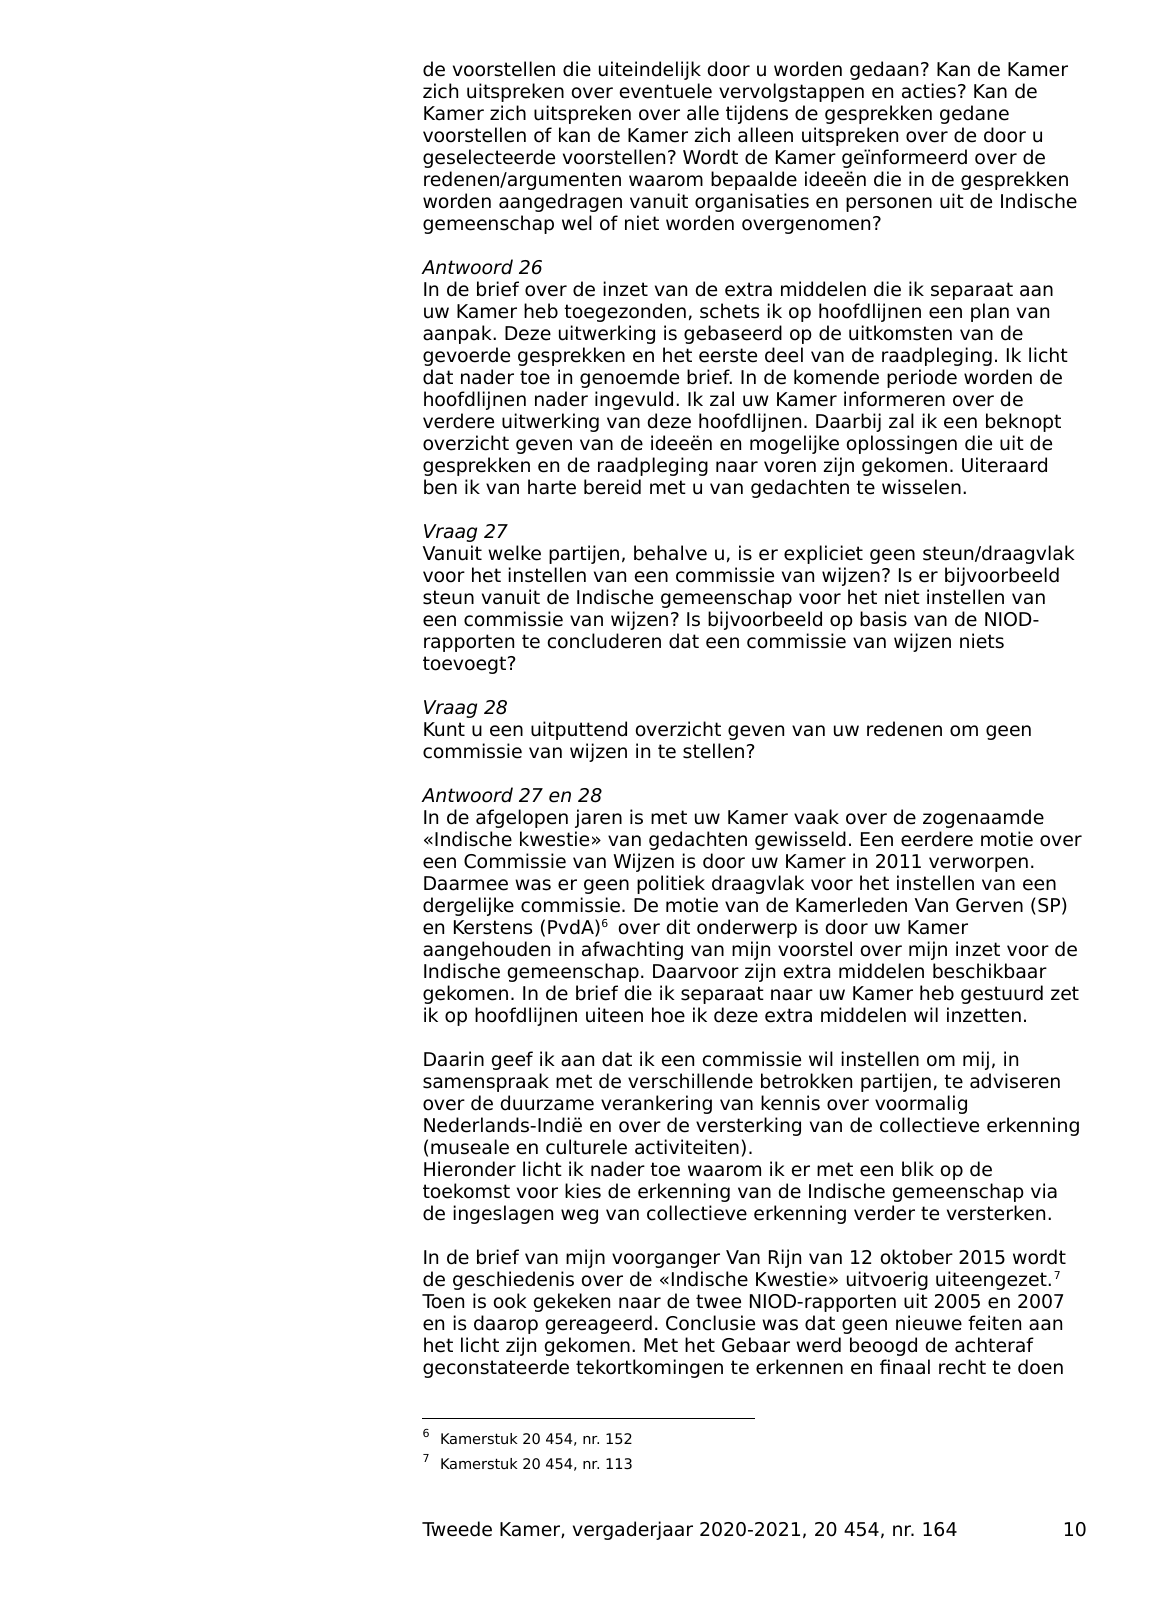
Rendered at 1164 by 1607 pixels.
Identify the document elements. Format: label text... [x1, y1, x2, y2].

text In de afgelopen jaren is met uw Kamer vaak over de zogenaamde «Indische kwestie» van gedachten gewisseld. Een eerdere motie over een Commissie van Wijzen is door uw Kamer in 2011 verworpen. Daarmee was er geen politiek draagvlak voor het instellen van een dergelijke commissie. De motie van de Kamerleden Van Gerven (SP) en Kerstens (PvdA) over dit onderwerp is door uw Kamer aangehouden in afwachting van mijn voorstel over mijn inzet voor de Indische gemeenschap. Daarvoor zijn extra middelen beschikbaar gekomen. In de brief die ik separaat naar uw Kamer heb gestuurd zet ik op hoofdlijnen uiteen hoe ik deze extra middelen wil inzetten. [422, 807, 1087, 1027]
text Kamerstuk 20 454, nr. 152 [422, 1427, 1087, 1449]
text Vraag 28 [422, 697, 1087, 719]
text Antwoord 26 [422, 257, 1087, 279]
text Kunt u een uitputtend overzicht geven van uw redenen om geen commissie van wijzen in te stellen? [422, 719, 1087, 763]
text Hieronder licht ik nader toe waarom ik er met een blik op de toekomst voor kies de erkenning van de Indische gemeenschap via de ingeslagen weg van collectieve erkenning verder te versterken. [422, 1159, 1087, 1225]
text In de brief van mijn voorganger Van Rijn van 12 oktober 2015 wordt de geschiedenis over de «Indische Kwestie» uitvoerig uiteengezet. Toen is ook gekeken naar de twee NIOD-rapporten uit 2005 en 2007 en is daarop gereageerd. Conclusie was dat geen nieuwe feiten aan het licht zijn gekomen. Met het Gebaar werd beoogd de achteraf geconstateerde tekortkomingen te erkennen en finaal recht te doen [422, 1247, 1087, 1379]
text Vanuit welke partijen, behalve u, is er expliciet geen steun/draagvlak voor het instellen van een commissie van wijzen? Is er bijvoorbeeld steun vanuit de Indische gemeenschap voor het niet instellen van een commissie van wijzen? Is bijvoorbeeld op basis van de NIOD-rapporten te concluderen dat een commissie van wijzen niets toevoegt? [422, 543, 1087, 675]
text Vraag 27 [422, 521, 1087, 543]
text de voorstellen die uiteindelijk door u worden gedaan? Kan de Kamer zich uitspreken over eventuele vervolgstappen en acties? Kan de Kamer zich uitspreken over alle tijdens de gesprekken gedane voorstellen of kan de Kamer zich alleen uitspreken over de door u geselecteerde voorstellen? Wordt de Kamer geïnformeerd over de redenen/argumenten waarom bepaalde ideeën die in de gesprekken worden aangedragen vanuit organisaties en personen uit de Indische gemeenschap wel of niet worden overgenomen? [422, 59, 1087, 235]
text Antwoord 27 en 28 [422, 785, 1087, 807]
text Daarin geef ik aan dat ik een commissie wil instellen om mij, in samenspraak met de verschillende betrokken partijen, te adviseren over de duurzame verankering van kennis over voormalig Nederlands-Indië en over de versterking van de collectieve erkenning (museale en culturele activiteiten). [422, 1049, 1087, 1159]
text Kamerstuk 20 454, nr. 113 [422, 1452, 1087, 1474]
text In de brief over de inzet van de extra middelen die ik separaat aan uw Kamer heb toegezonden, schets ik op hoofdlijnen een plan van aanpak. Deze uitwerking is gebaseerd op de uitkomsten van de gevoerde gesprekken en het eerste deel van de raadpleging. Ik licht dat nader toe in genoemde brief. In de komende periode worden de hoofdlijnen nader ingevuld. Ik zal uw Kamer informeren over de verdere uitwerking van deze hoofdlijnen. Daarbij zal ik een beknopt overzicht geven van de ideeën en mogelijke oplossingen die uit de gesprekken en de raadpleging naar voren zijn gekomen. Uiteraard ben ik van harte bereid met u van gedachten te wisselen. [422, 279, 1087, 499]
